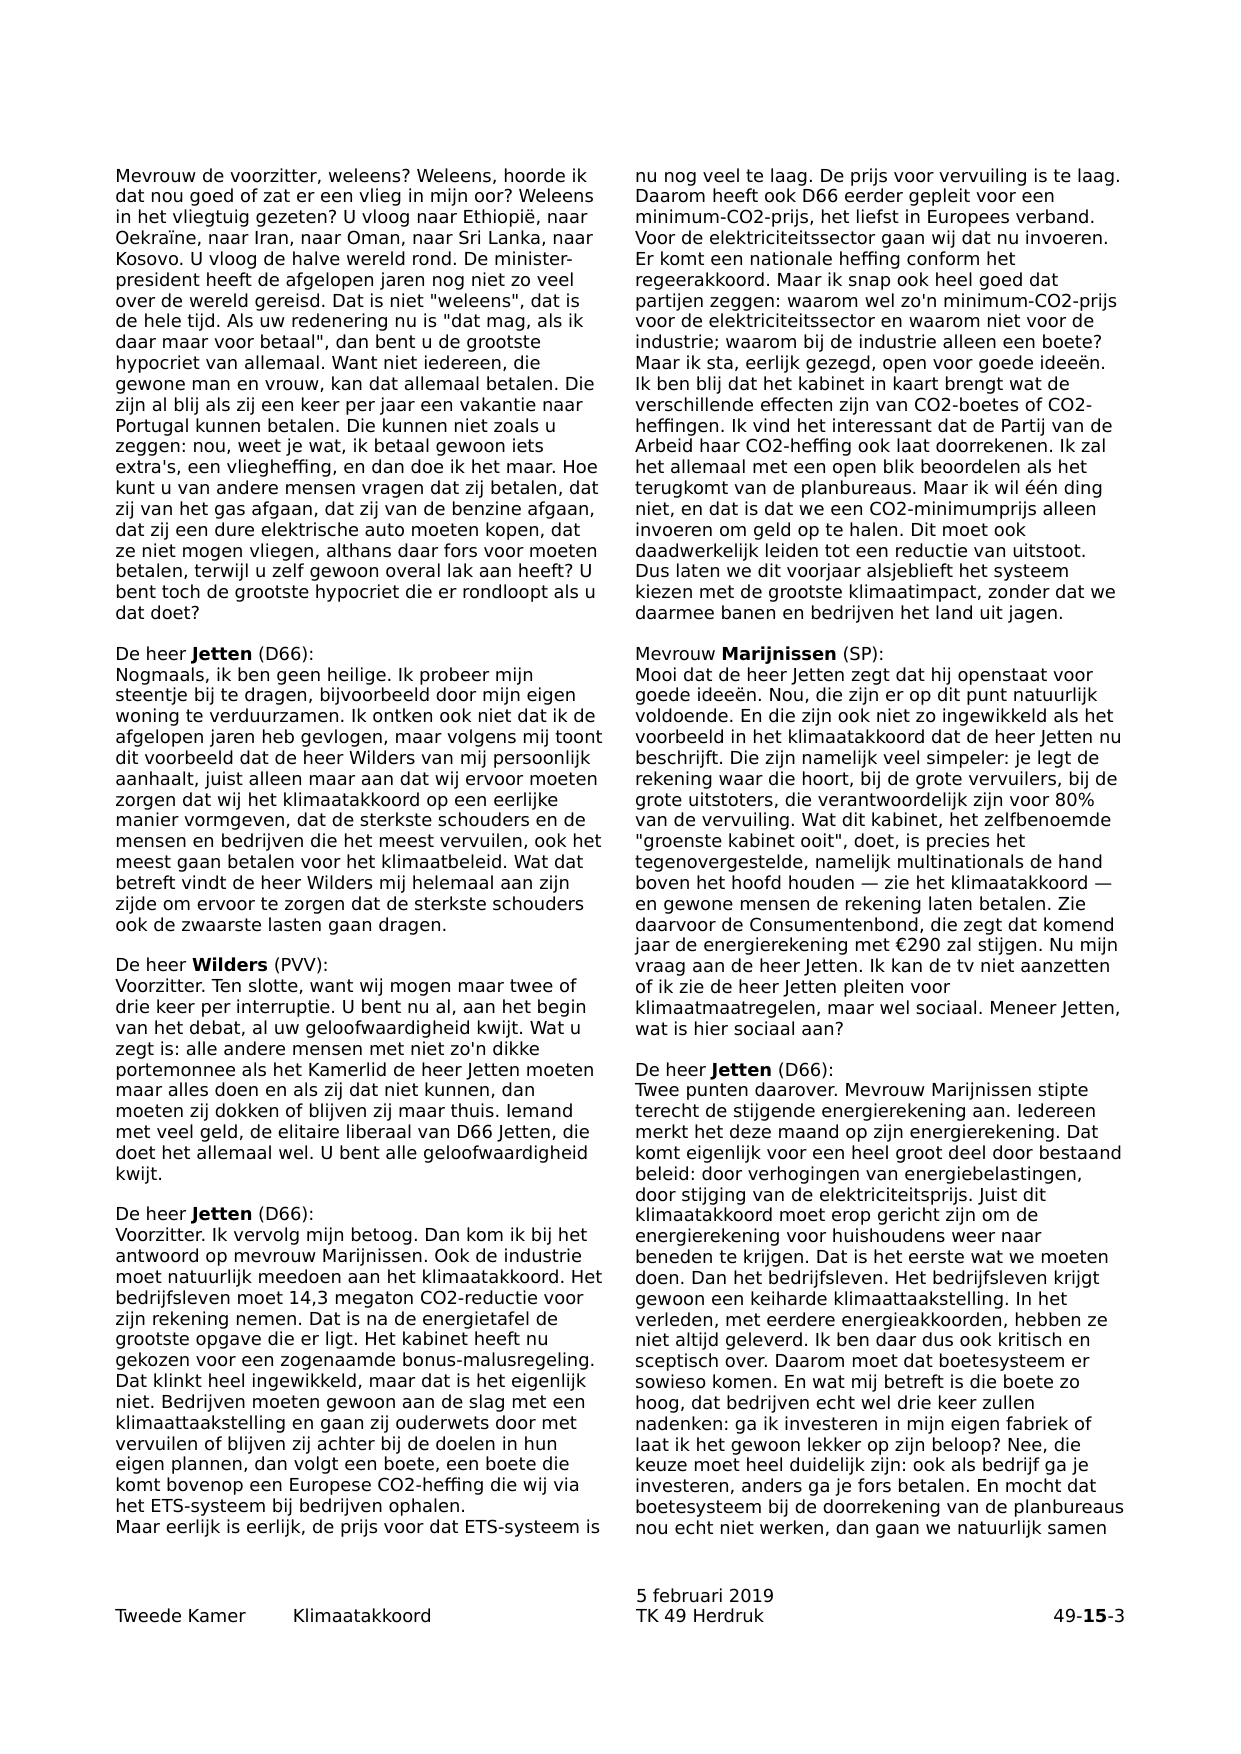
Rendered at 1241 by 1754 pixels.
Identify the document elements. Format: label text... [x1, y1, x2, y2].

text Maar eerlijk is eerlijk, de prijs voor dat ETS-systeem is [115, 1517, 605, 1537]
text Voorzitter. Ten slotte, want wij mogen maar twee of drie keer per interruptie. U bent nu al, aan het begin van het debat, al uw geloofwaardigheid kwijt. Wat u zegt is: alle andere mensen met niet zo'n dikke portemonnee als het Kamerlid de heer Jetten moeten maar alles doen en als zij dat niet kunnen, dan moeten zij dokken of blijven zij maar thuis. Iemand met veel geld, de elitaire liberaal van D66 Jetten, die doet het allemaal wel. U bent alle geloofwaardigheid kwijt. [115, 976, 605, 1184]
text De heer Jetten (D66): [115, 644, 605, 664]
text De heer Jetten (D66): [635, 1059, 1125, 1080]
text Mevrouw de voorzitter, weleens? Weleens, hoorde ik dat nou goed of zat er een vlieg in mijn oor? Weleens in het vliegtuig gezeten? U vloog naar Ethiopië, naar Oekraïne, naar Iran, naar Oman, naar Sri Lanka, naar Kosovo. U vloog de halve wereld rond. De minister-president heeft de afgelopen jaren nog niet zo veel over de wereld gereisd. Dat is niet "weleens", dat is de hele tijd. Als uw redenering nu is "dat mag, als ik daar maar voor betaal", dan bent u de grootste hypocriet van allemaal. Want niet iedereen, die gewone man en vrouw, kan dat allemaal betalen. Die zijn al blij als zij een keer per jaar een vakantie naar Portugal kunnen betalen. Die kunnen niet zoals u zeggen: nou, weet je wat, ik betaal gewoon iets extra's, een vliegheffing, en dan doe ik het maar. Hoe kunt u van andere mensen vragen dat zij betalen, dat zij van het gas afgaan, dat zij van de benzine afgaan, dat zij een dure elektrische auto moeten kopen, dat ze niet mogen vliegen, althans daar fors voor moeten betalen, terwijl u zelf gewoon overal lak aan heeft? U bent toch de grootste hypocriet die er rondloopt als u dat doet? [115, 165, 605, 624]
text Nogmaals, ik ben geen heilige. Ik probeer mijn steentje bij te dragen, bijvoorbeeld door mijn eigen woning te verduurzamen. Ik ontken ook niet dat ik de afgelopen jaren heb gevlogen, maar volgens mij toont dit voorbeeld dat de heer Wilders van mij persoonlijk aanhaalt, juist alleen maar aan dat wij ervoor moeten zorgen dat wij het klimaatakkoord op een eerlijke manier vormgeven, dat de sterkste schouders en de mensen en bedrijven die het meest vervuilen, ook het meest gaan betalen voor het klimaatbeleid. Wat dat betreft vindt de heer Wilders mij helemaal aan zijn zijde om ervoor te zorgen dat de sterkste schouders ook de zwaarste lasten gaan dragen. [115, 664, 605, 935]
text nu nog veel te laag. De prijs voor vervuiling is te laag. Daarom heeft ook D66 eerder gepleit voor een minimum-CO2-prijs, het liefst in Europees verband. Voor de elektriciteitssector gaan wij dat nu invoeren. Er komt een nationale heffing conform het regeerakkoord. Maar ik snap ook heel goed dat partijen zeggen: waarom wel zo'n minimum-CO2-prijs voor de elektriciteitssector en waarom niet voor de industrie; waarom bij de industrie alleen een boete? Maar ik sta, eerlijk gezegd, open voor goede ideeën. Ik ben blij dat het kabinet in kaart brengt wat de verschillende effecten zijn van CO2-boetes of CO2-heffingen. Ik vind het interessant dat de Partij van de Arbeid haar CO2-heffing ook laat doorrekenen. Ik zal het allemaal met een open blik beoordelen als het terugkomt van de planbureaus. Maar ik wil één ding niet, en dat is dat we een CO2-minimumprijs alleen invoeren om geld op te halen. Dit moet ook daadwerkelijk leiden tot een reductie van uitstoot. Dus laten we dit voorjaar alsjeblieft het systeem kiezen met de grootste klimaatimpact, zonder dat we daarmee banen en bedrijven het land uit jagen. [635, 165, 1125, 624]
text Voorzitter. Ik vervolg mijn betoog. Dan kom ik bij het antwoord op mevrouw Marijnissen. Ook de industrie moet natuurlijk meedoen aan het klimaatakkoord. Het bedrijfsleven moet 14,3 megaton CO2-reductie voor zijn rekening nemen. Dat is na de energietafel de grootste opgave die er ligt. Het kabinet heeft nu gekozen voor een zogenaamde bonus-malusregeling. Dat klinkt heel ingewikkeld, maar dat is het eigenlijk niet. Bedrijven moeten gewoon aan de slag met een klimaattaakstelling en gaan zij ouderwets door met vervuilen of blijven zij achter bij de doelen in hun eigen plannen, dan volgt een boete, een boete die komt bovenop een Europese CO2-heffing die wij via het ETS-systeem bij bedrijven ophalen. [115, 1225, 605, 1517]
text Mevrouw Marijnissen (SP): [635, 644, 1125, 664]
text Twee punten daarover. Mevrouw Marijnissen stipte terecht de stijgende energierekening aan. Iedereen merkt het deze maand op zijn energierekening. Dat komt eigenlijk voor een heel groot deel door bestaand beleid: door verhogingen van energiebelastingen, door stijging van de elektriciteitsprijs. Juist dit klimaatakkoord moet erop gericht zijn om de energierekening voor huishoudens weer naar beneden te krijgen. Dat is het eerste wat we moeten doen. Dan het bedrijfsleven. Het bedrijfsleven krijgt gewoon een keiharde klimaattaakstelling. In het verleden, met eerdere energieakkoorden, hebben ze niet altijd geleverd. Ik ben daar dus ook kritisch en sceptisch over. Daarom moet dat boetesysteem er sowieso komen. En wat mij betreft is die boete zo hoog, dat bedrijven echt wel drie keer zullen nadenken: ga ik investeren in mijn eigen fabriek of laat ik het gewoon lekker op zijn beloop? Nee, die keuze moet heel duidelijk zijn: ook als bedrijf ga je investeren, anders ga je fors betalen. En mocht dat boetesysteem bij de doorrekening van de planbureaus nou echt niet werken, dan gaan we natuurlijk samen [635, 1080, 1125, 1538]
text De heer Wilders (PVV): [115, 955, 605, 976]
text Mooi dat de heer Jetten zegt dat hij openstaat voor goede ideeën. Nou, die zijn er op dit punt natuurlijk voldoende. En die zijn ook niet zo ingewikkeld als het voorbeeld in het klimaatakkoord dat de heer Jetten nu beschrijft. Die zijn namelijk veel simpeler: je legt de rekening waar die hoort, bij de grote vervuilers, bij de grote uitstoters, die verantwoordelijk zijn voor 80% van de vervuiling. Wat dit kabinet, het zelfbenoemde "groenste kabinet ooit", doet, is precies het tegenovergestelde, namelijk multinationals de hand boven het hoofd houden — zie het klimaatakkoord — en gewone mensen de rekening laten betalen. Zie daarvoor de Consumentenbond, die zegt dat komend jaar de energierekening met €290 zal stijgen. Nu mijn vraag aan de heer Jetten. Ik kan de tv niet aanzetten of ik zie de heer Jetten pleiten voor klimaatmaatregelen, maar wel sociaal. Meneer Jetten, wat is hier sociaal aan? [635, 664, 1125, 1039]
text De heer Jetten (D66): [115, 1204, 605, 1225]
